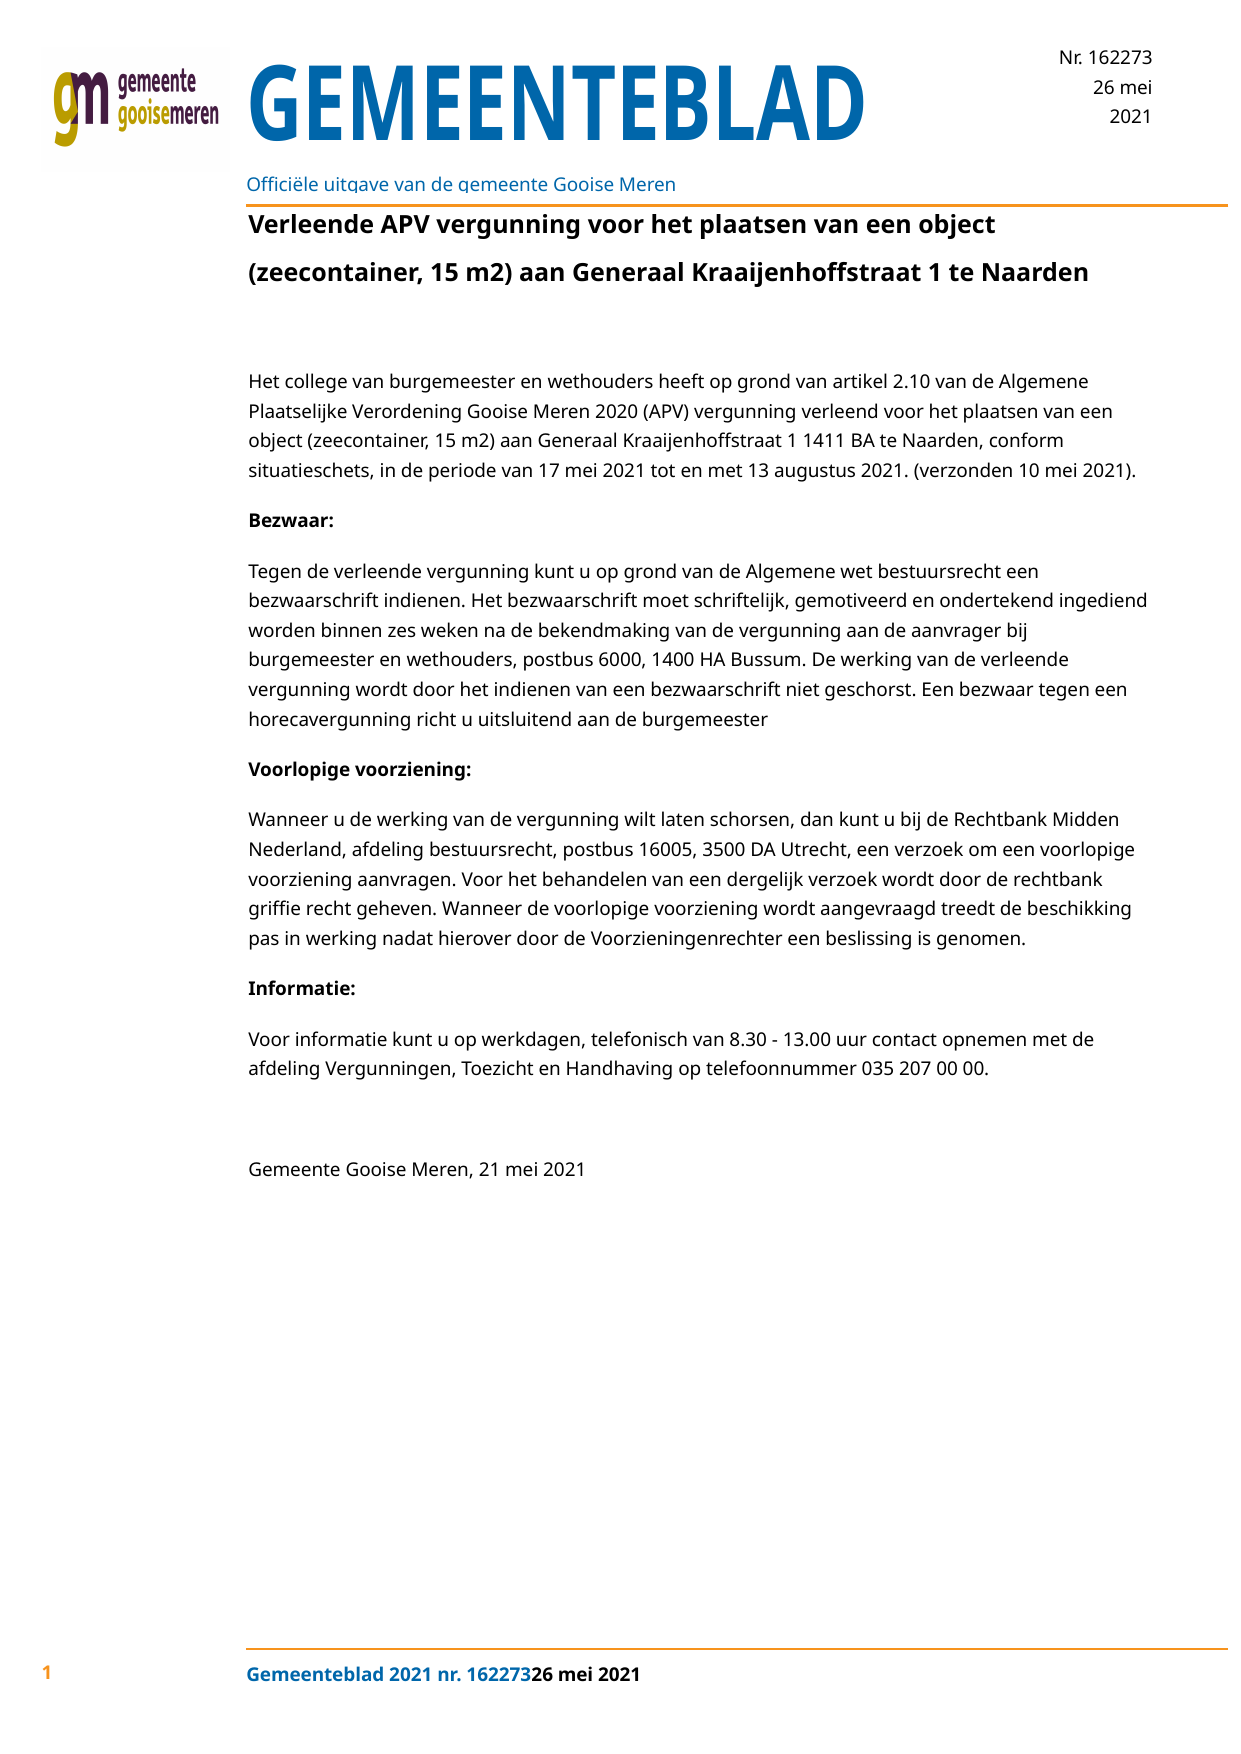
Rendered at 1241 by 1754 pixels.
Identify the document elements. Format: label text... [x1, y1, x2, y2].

text Gemeente Gooise Meren, 21 mei 2021 [248, 1156, 1152, 1182]
text Bezwaar: [248, 507, 1152, 533]
text Verleende APV vergunning voor het plaatsen van een object (zeecontainer, 15 m2) aan Generaal Kraaijenhoffstraat 1 te Naarden [248, 207, 1152, 288]
text Informatie: [248, 975, 1152, 1001]
text Wanneer u de werking van de vergunning wilt laten schorsen, dan kunt u bij de Rechtbank Midden Nederland, afdeling bestuursrecht, postbus 16005, 3500 DA Utrecht, een verzoek om een voorlopige voorziening aanvragen. Voor het behandelen van een dergelijk verzoek wordt door de rechtbank griffie recht geheven. Wanneer de voorlopige voorziening wordt aangevraagd treedt de beschikking pas in werking nadat hierover door de Voorzieningenrechter een beslissing is genomen. [248, 807, 1152, 951]
text Tegen de verleende vergunning kunt u op grond van de Algemene wet bestuursrecht een bezwaarschrift indienen. Het bezwaarschrift moet schriftelijk, gemotiveerd en ondertekend ingediend worden binnen zes weken na de bekendmaking van de vergunning aan de aanvrager bij burgemeester en wethouders, postbus 6000, 1400 HA Bussum. De werking van de verleende vergunning wordt door het indienen van een bezwaarschrift niet geschorst. Een bezwaar tegen een horecavergunning richt u uitsluitend aan de burgemeester [248, 558, 1152, 732]
text Voor informatie kunt u op werkdagen, telefonisch van 8.30 - 13.00 uur contact opnemen met de afdeling Vergunningen, Toezicht en Handhaving op telefoonnummer 035 207 00 00. [248, 1026, 1152, 1081]
text Voorlopige voorziening: [248, 756, 1152, 782]
text Het college van burgemeester en wethouders heeft op grond van artikel 2.10 van de Algemene Plaatselijke Verordening Gooise Meren 2020 (APV) vergunning verleend voor het plaatsen van een object (zeecontainer, 15 m2) aan Generaal Kraaijenhoffstraat 1 1411 BA te Naarden, conform situatieschets, in de periode van 17 mei 2021 tot en met 13 augustus 2021. (verzonden 10 mei 2021). [248, 368, 1152, 483]
picture [41, 47, 231, 172]
